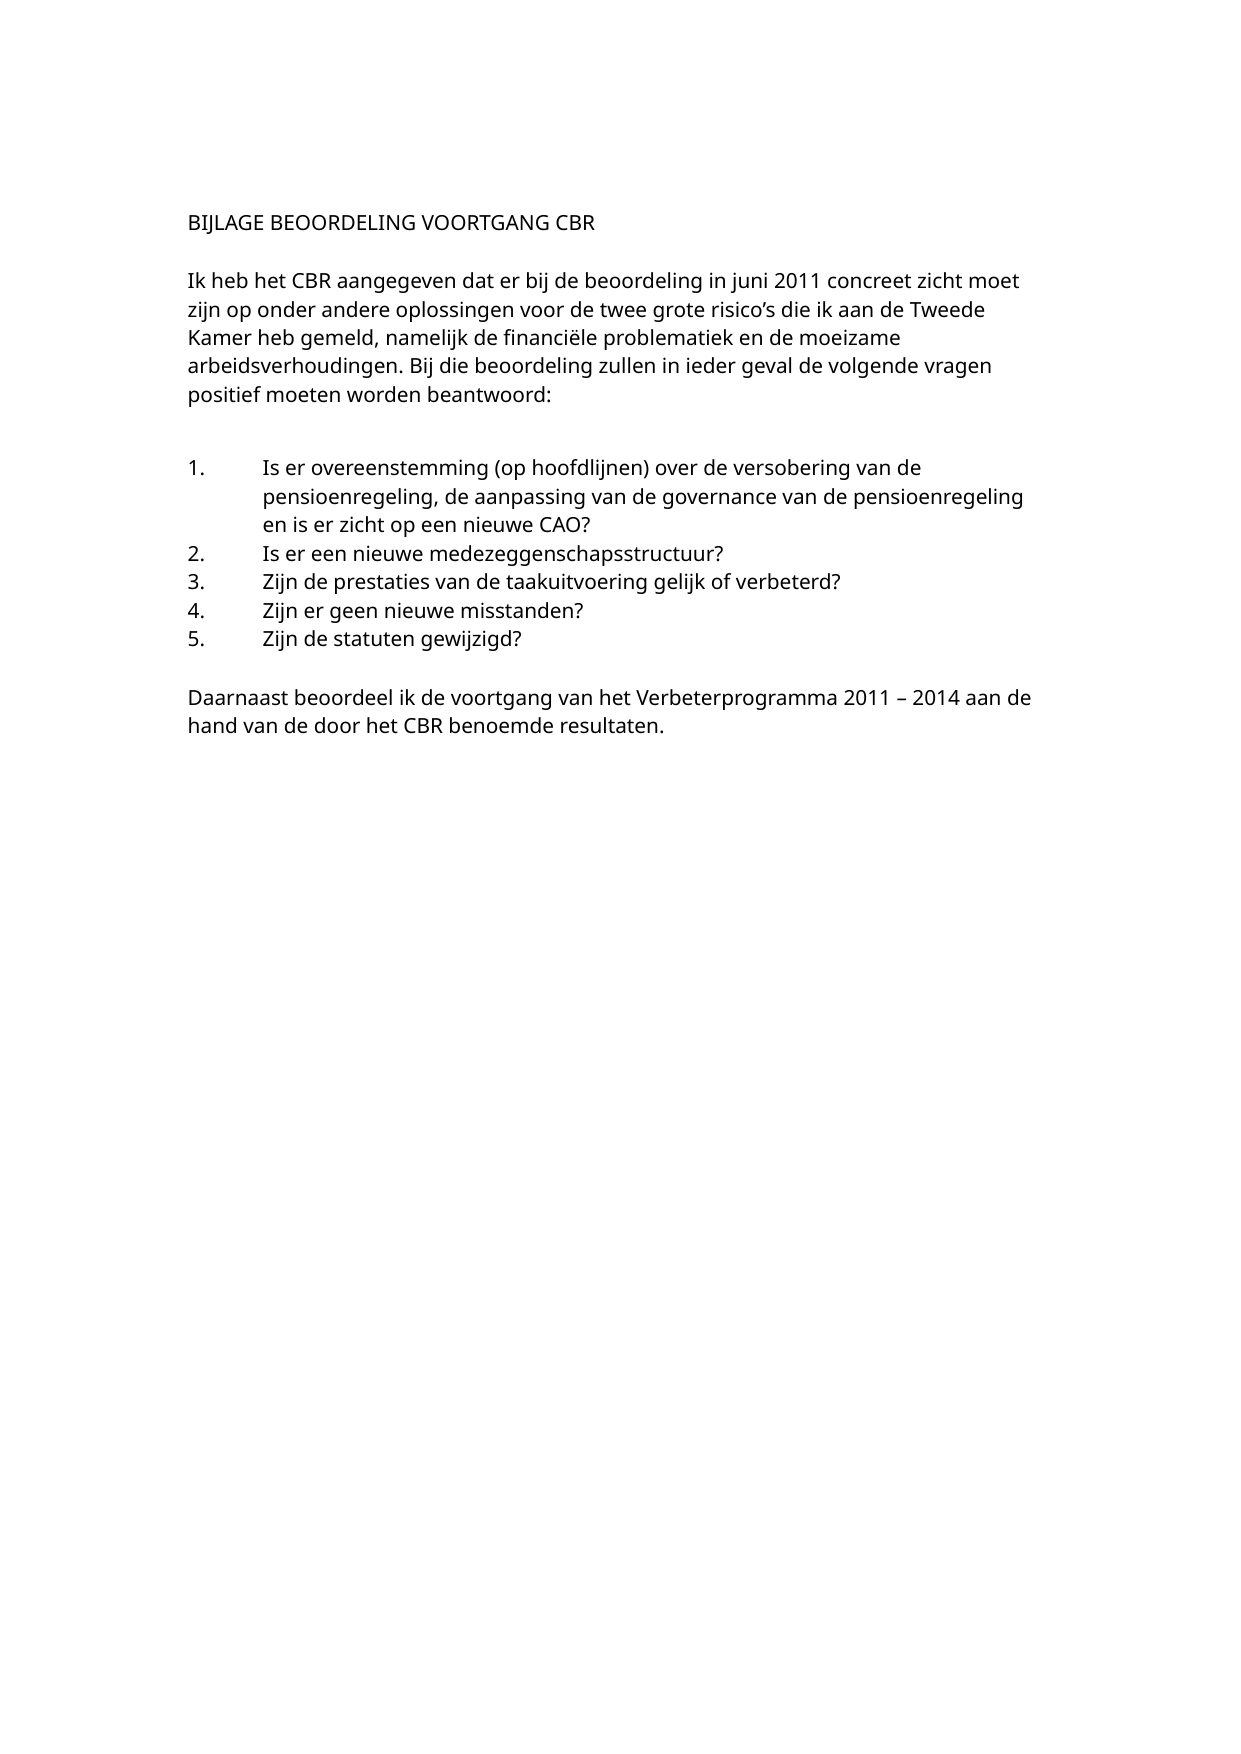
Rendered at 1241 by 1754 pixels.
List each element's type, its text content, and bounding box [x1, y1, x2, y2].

list Zijn de statuten gewijzigd? [187, 624, 1053, 653]
text Daarnaast beoordeel ik de voortgang van het Verbeterprogramma 2011 – 2014 aan de hand van de door het CBR benoemde resultaten. [187, 683, 1053, 739]
subtitle BIJLAGE BEOORDELING VOORTGANG CBR [187, 208, 1053, 236]
list Is er een nieuwe medezeggenschapsstructuur? [187, 539, 1053, 567]
list Zijn de prestaties van de taakuitvoering gelijk of verbeterd? [187, 567, 1053, 596]
text Ik heb het CBR aangegeven dat er bij de beoordeling in juni 2011 concreet zicht moet zijn op onder andere oplossingen voor de twee grote risico’s die ik aan de Tweede Kamer heb gemeld, namelijk de financiële problematiek en de moeizame arbeidsverhoudingen. Bij die beoordeling zullen in ieder geval de volgende vragen positief moeten worden beantwoord: [187, 266, 1053, 408]
list Is er overeenstemming (op hoofdlijnen) over de versobering van de pensioenregeling, de aanpassing van de governance van de pensioenregeling en is er zicht op een nieuwe CAO? [187, 453, 1053, 539]
list Zijn er geen nieuwe misstanden? [187, 596, 1053, 624]
